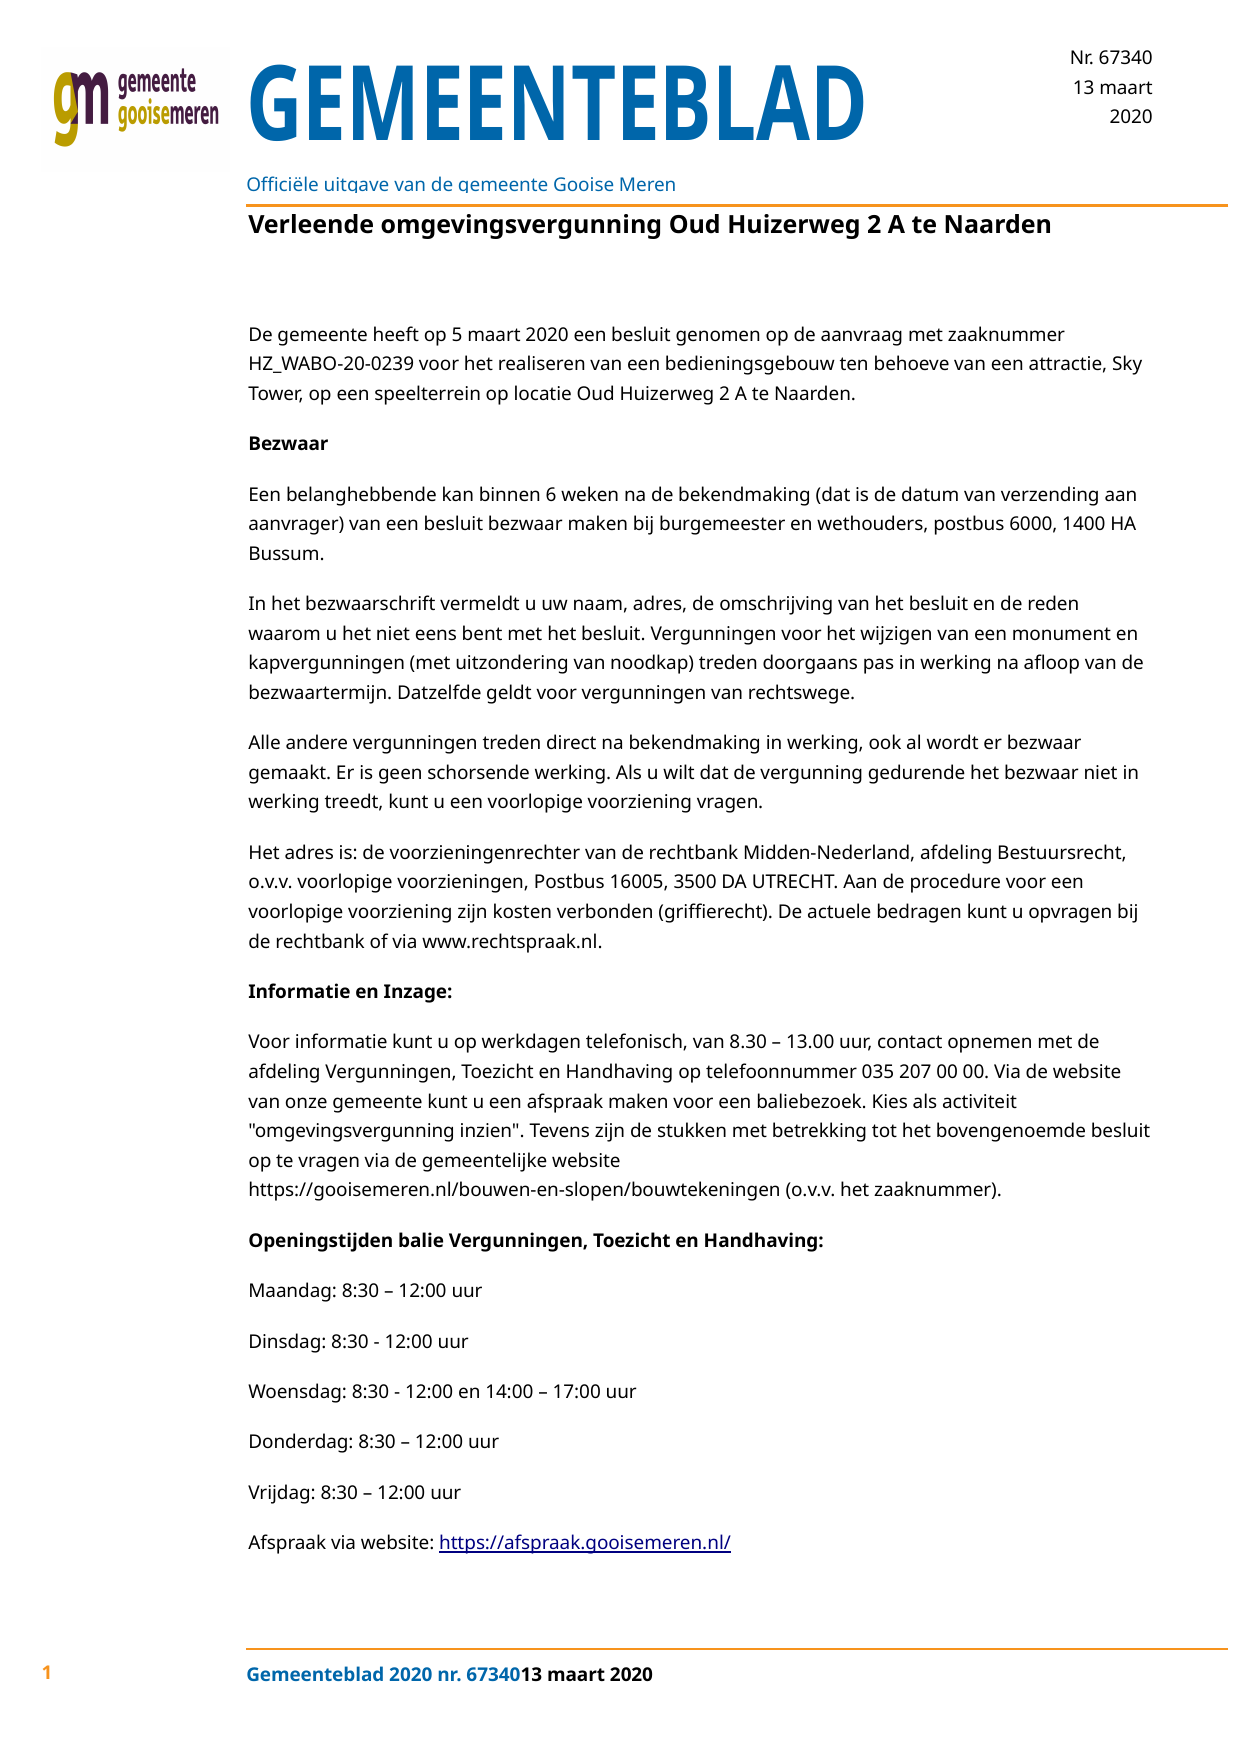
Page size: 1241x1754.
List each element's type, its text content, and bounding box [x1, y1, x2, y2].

text De gemeente heeft op 5 maart 2020 een besluit genomen op de aanvraag met zaaknummer HZ_WABO-20-0239 voor het realiseren van een bedieningsgebouw ten behoeve van een attractie, Sky Tower, op een speelterrein op locatie Oud Huizerweg 2 A te Naarden. [248, 321, 1152, 406]
text Bezwaar [248, 430, 1152, 456]
text Alle andere vergunningen treden direct na bekendmaking in werking, ook al wordt er bezwaar gemaakt. Er is geen schorsende werking. Als u wilt dat de vergunning gedurende het bezwaar niet in werking treedt, kunt u een voorlopige voorziening vragen. [248, 729, 1152, 814]
text Maandag: 8:30 – 12:00 uur [248, 1277, 1152, 1303]
text Dinsdag: 8:30 - 12:00 uur [248, 1328, 1152, 1353]
text Informatie en Inzage: [248, 978, 1152, 1004]
text Het adres is: de voorzieningenrechter van de rechtbank Midden-Nederland, afdeling Bestuursrecht, o.v.v. voorlopige voorzieningen, Postbus 16005, 3500 DA UTRECHT. Aan de procedure voor een voorlopige voorziening zijn kosten verbonden (griffierecht). De actuele bedragen kunt u opvragen bij de rechtbank of via www.rechtspraak.nl. [248, 839, 1152, 953]
text Donderdag: 8:30 – 12:00 uur [248, 1429, 1152, 1454]
text Openingstijden balie Vergunningen, Toezicht en Handhaving: [248, 1227, 1152, 1253]
text Vrijdag: 8:30 – 12:00 uur [248, 1479, 1152, 1505]
text Verleende omgevingsvergunning Oud Huizerweg 2 A te Naarden [248, 207, 1152, 241]
text Een belanghebbende kan binnen 6 weken na de bekendmaking (dat is de datum van verzending aan aanvrager) van een besluit bezwaar maken bij burgemeester en wethouders, postbus 6000, 1400 HA Bussum. [248, 481, 1152, 566]
text Woensdag: 8:30 - 12:00 en 14:00 – 17:00 uur [248, 1378, 1152, 1404]
picture [41, 47, 231, 172]
text In het bezwaarschrift vermeldt u uw naam, adres, de omschrijving van het besluit en de reden waarom u het niet eens bent met het besluit. Vergunningen voor het wijzigen van een monument en kapvergunningen (met uitzondering van noodkap) treden doorgaans pas in werking na afloop van de bezwaartermijn. Datzelfde geldt voor vergunningen van rechtswege. [248, 590, 1152, 705]
text Voor informatie kunt u op werkdagen telefonisch, van 8.30 – 13.00 uur, contact opnemen met de afdeling Vergunningen, Toezicht en Handhaving op telefoonnummer 035 207 00 00. Via de website van onze gemeente kunt u een afspraak maken voor een baliebezoek. Kies als activiteit "omgevingsvergunning inzien". Tevens zijn de stukken met betrekking tot het bovengenoemde besluit op te vragen via de gemeentelijke website https://gooisemeren.nl/bouwen-en-slopen/bouwtekeningen (o.v.v. het zaaknummer). [248, 1029, 1152, 1202]
text Afspraak via website: https://afspraak.gooisemeren.nl/ [248, 1529, 1152, 1555]
